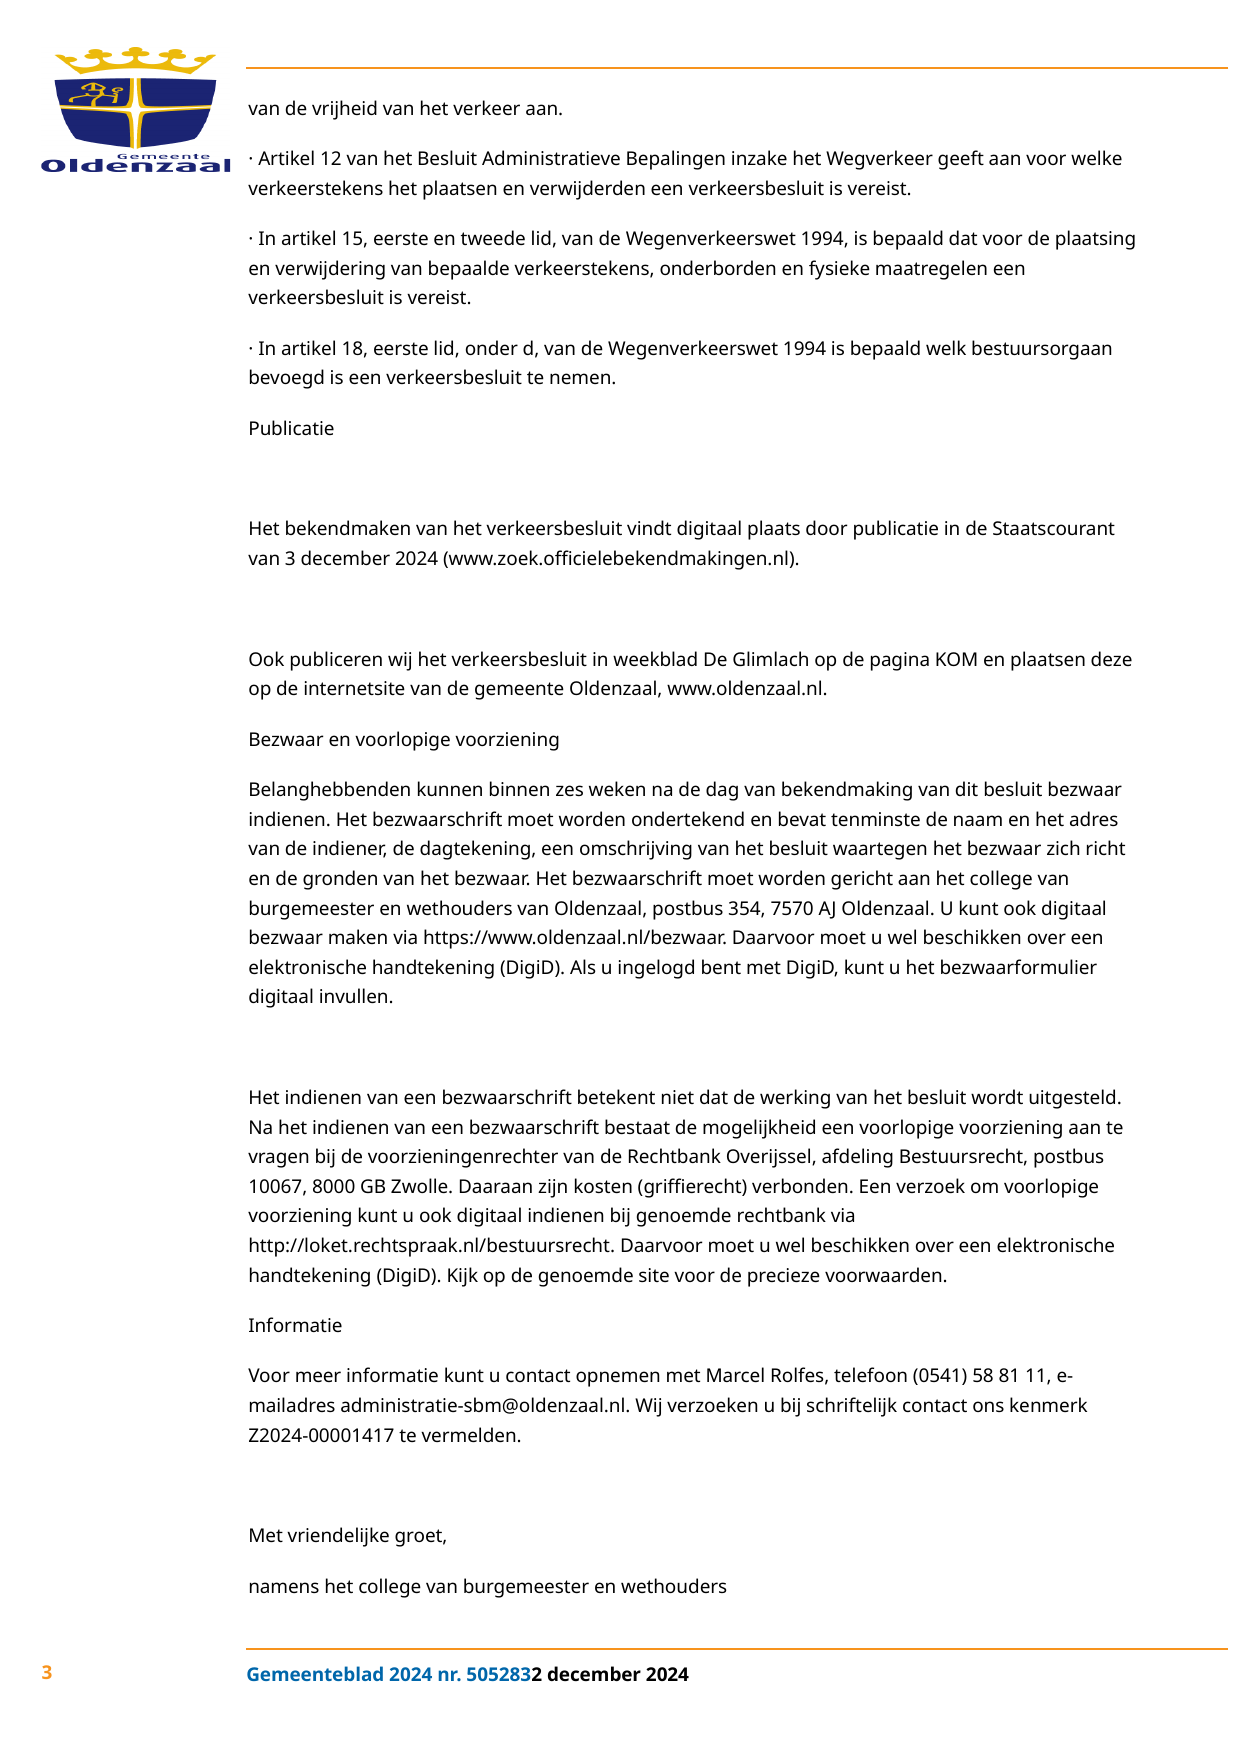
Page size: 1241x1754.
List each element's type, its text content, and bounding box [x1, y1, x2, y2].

text · Artikel 12 van het Besluit Administratieve Bepalingen inzake het Wegverkeer geeft aan voor welke verkeerstekens het plaatsen en verwijderden een verkeersbesluit is vereist. [248, 145, 1152, 201]
text Belanghebbenden kunnen binnen zes weken na de dag van bekendmaking van dit besluit bezwaar indienen. Het bezwaarschrift moet worden ondertekend en bevat tenminste de naam en het adres van de indiener, de dagtekening, een omschrijving van het besluit waartegen het bezwaar zich richt en de gronden van het bezwaar. Het bezwaarschrift moet worden gericht aan het college van burgemeester en wethouders van Oldenzaal, postbus 354, 7570 AJ Oldenzaal. U kunt ook digitaal bezwaar maken via https://www.oldenzaal.nl/bezwaar. Daarvoor moet u wel beschikken over een elektronische handtekening (DigiD). Als u ingelogd bent met DigiD, kunt u het bezwaarformulier digitaal invullen. [248, 776, 1152, 1009]
text Bezwaar en voorlopige voorziening [248, 726, 1152, 752]
text Het bekendmaken van het verkeersbesluit vindt digitaal plaats door publicatie in de Staatscourant van 3 december 2024 (www.zoek.officielebekendmakingen.nl). [248, 516, 1152, 571]
text Met vriendelijke groet, [248, 1523, 1152, 1548]
text · In artikel 15, eerste en tweede lid, van de Wegenverkeerswet 1994, is bepaald dat voor de plaatsing en verwijdering van bepaalde verkeerstekens, onderborden en fysieke maatregelen een verkeersbesluit is vereist. [248, 225, 1152, 310]
picture [41, 47, 231, 172]
text Informatie [248, 1312, 1152, 1338]
text namens het college van burgemeester en wethouders [248, 1573, 1152, 1599]
text Voor meer informatie kunt u contact opnemen met Marcel Rolfes, telefoon (0541) 58 81 11, e-mailadres administratie-sbm@oldenzaal.nl. Wij verzoeken u bij schriftelijk contact ons kenmerk Z2024-00001417 te vermelden. [248, 1363, 1152, 1448]
text · In artikel 18, eerste lid, onder d, van de Wegenverkeerswet 1994 is bepaald welk bestuursorgaan bevoegd is een verkeersbesluit te nemen. [248, 335, 1152, 390]
text Publicatie [248, 415, 1152, 441]
text van de vrijheid van het verkeer aan. [248, 95, 1152, 121]
text Het indienen van een bezwaarschrift betekent niet dat de werking van het besluit wordt uitgesteld. Na het indienen van een bezwaarschrift bestaat de mogelijkheid een voorlopige voorziening aan te vragen bij de voorzieningenrechter van de Rechtbank Overijssel, afdeling Bestuursrecht, postbus 10067, 8000 GB Zwolle. Daaraan zijn kosten (griffierecht) verbonden. Een verzoek om voorlopige voorziening kunt u ook digitaal indienen bij genoemde rechtbank via http://loket.rechtspraak.nl/bestuursrecht. Daarvoor moet u wel beschikken over een elektronische handtekening (DigiD). Kijk op de genoemde site voor de precieze voorwaarden. [248, 1084, 1152, 1288]
text Ook publiceren wij het verkeersbesluit in weekblad De Glimlach op de pagina KOM en plaatsen deze op de internetsite van de gemeente Oldenzaal, www.oldenzaal.nl. [248, 646, 1152, 701]
